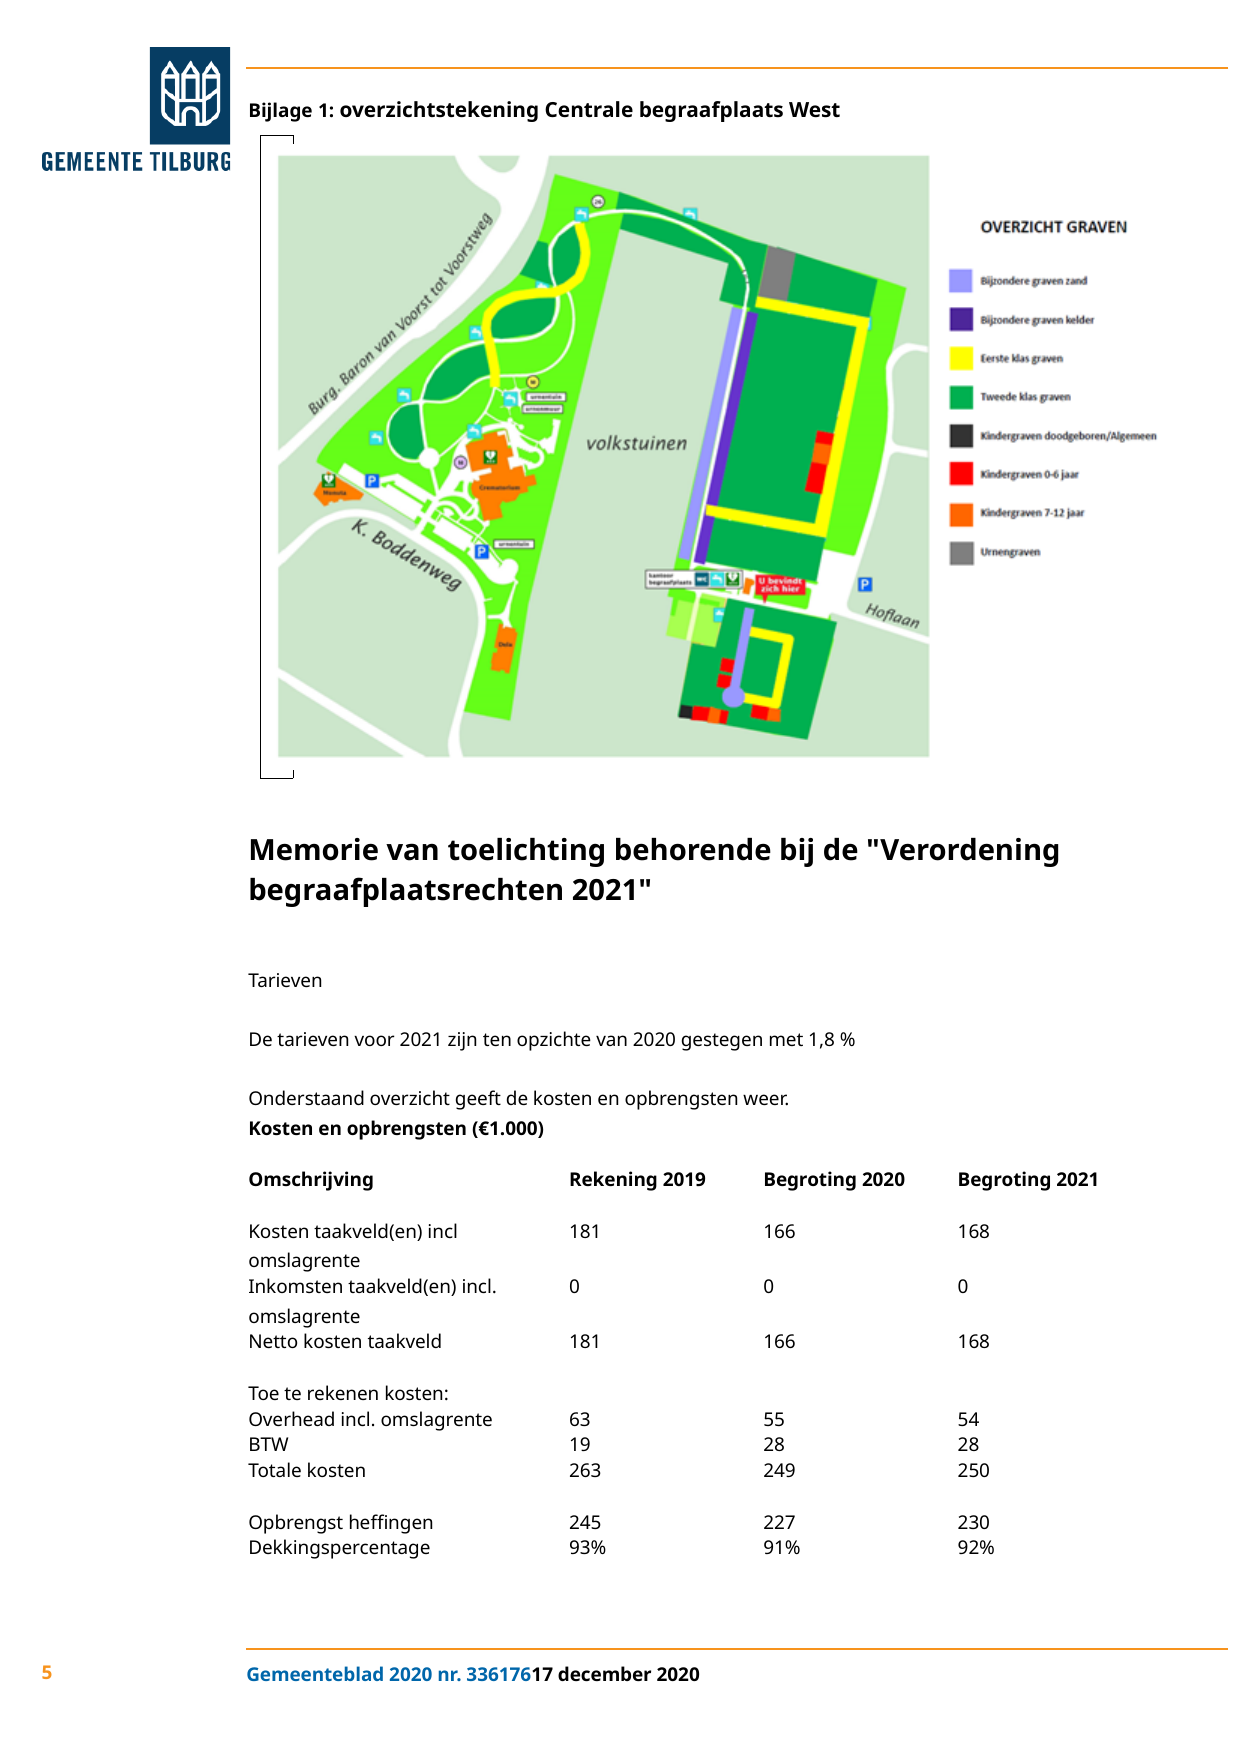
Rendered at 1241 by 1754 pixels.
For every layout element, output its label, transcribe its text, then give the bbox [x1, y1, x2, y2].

table_cell [763, 1355, 957, 1380]
table_cell Rekening 2019 [569, 1167, 763, 1192]
table_cell 92% [958, 1535, 1152, 1560]
table_cell 181 [569, 1218, 763, 1273]
text Memorie van toelichting behorende bij de "Verordening begraafplaatsrechten 2021" [248, 829, 1152, 908]
table_cell [958, 1193, 1152, 1218]
table_cell 0 [569, 1274, 763, 1329]
table_cell 166 [763, 1329, 957, 1354]
table_cell 19 [569, 1432, 763, 1457]
table_cell Kosten taakveld(en) incl omslagrente [248, 1218, 569, 1273]
table_cell [958, 1355, 1152, 1380]
table_cell 245 [569, 1509, 763, 1534]
picture [41, 47, 231, 172]
table_cell 0 [763, 1274, 957, 1329]
table_cell 168 [958, 1218, 1152, 1273]
table_cell [248, 1355, 569, 1380]
table_cell [248, 1483, 569, 1509]
table_cell [569, 1380, 763, 1406]
text Onderstaand overzicht geeft de kosten en opbrengsten weer. [248, 1086, 1152, 1111]
table_cell [763, 1193, 957, 1218]
table_cell 263 [569, 1458, 763, 1483]
table_cell Dekkingspercentage [248, 1535, 569, 1560]
table_cell Omschrijving [248, 1167, 569, 1192]
table_cell Netto kosten taakveld [248, 1329, 569, 1354]
table_cell 0 [958, 1274, 1152, 1329]
table_cell Begroting 2021 [958, 1167, 1152, 1192]
table_cell 250 [958, 1458, 1152, 1483]
text Bijlage 1: overzichtstekening Centrale begraafplaats West [248, 95, 1152, 123]
table_cell [569, 1483, 763, 1509]
table_cell [763, 1483, 957, 1509]
table_cell 166 [763, 1218, 957, 1273]
table_cell 54 [958, 1406, 1152, 1432]
text De tarieven voor 2021 zijn ten opzichte van 2020 gestegen met 1,8 % [248, 1026, 1152, 1052]
table_header Kosten en opbrengsten (€1.000) [248, 1115, 1152, 1141]
table_cell 93% [569, 1535, 763, 1560]
picture [268, 144, 1173, 770]
table_cell 230 [958, 1509, 1152, 1534]
table_cell [569, 1193, 763, 1218]
table_cell BTW [248, 1432, 569, 1457]
table_cell Begroting 2020 [763, 1167, 957, 1192]
table_cell [248, 1193, 569, 1218]
table_cell Inkomsten taakveld(en) incl. omslagrente [248, 1274, 569, 1329]
table_cell 227 [763, 1509, 957, 1534]
table_cell 63 [569, 1406, 763, 1432]
table_cell 249 [763, 1458, 957, 1483]
table_cell [958, 1380, 1152, 1406]
table_cell [569, 1355, 763, 1380]
table_cell Opbrengst heffingen [248, 1509, 569, 1534]
table_cell [763, 1380, 957, 1406]
table_cell 55 [763, 1406, 957, 1432]
table_cell Totale kosten [248, 1458, 569, 1483]
table_cell 168 [958, 1329, 1152, 1354]
table_cell 181 [569, 1329, 763, 1354]
table_cell 91% [763, 1535, 957, 1560]
table_cell [248, 1141, 1152, 1167]
table_cell Overhead incl. omslagrente [248, 1406, 569, 1432]
table_cell Toe te rekenen kosten: [248, 1380, 569, 1406]
table_cell [958, 1483, 1152, 1509]
table_cell 28 [763, 1432, 957, 1457]
table_cell 28 [958, 1432, 1152, 1457]
text Tarieven [248, 967, 1152, 993]
